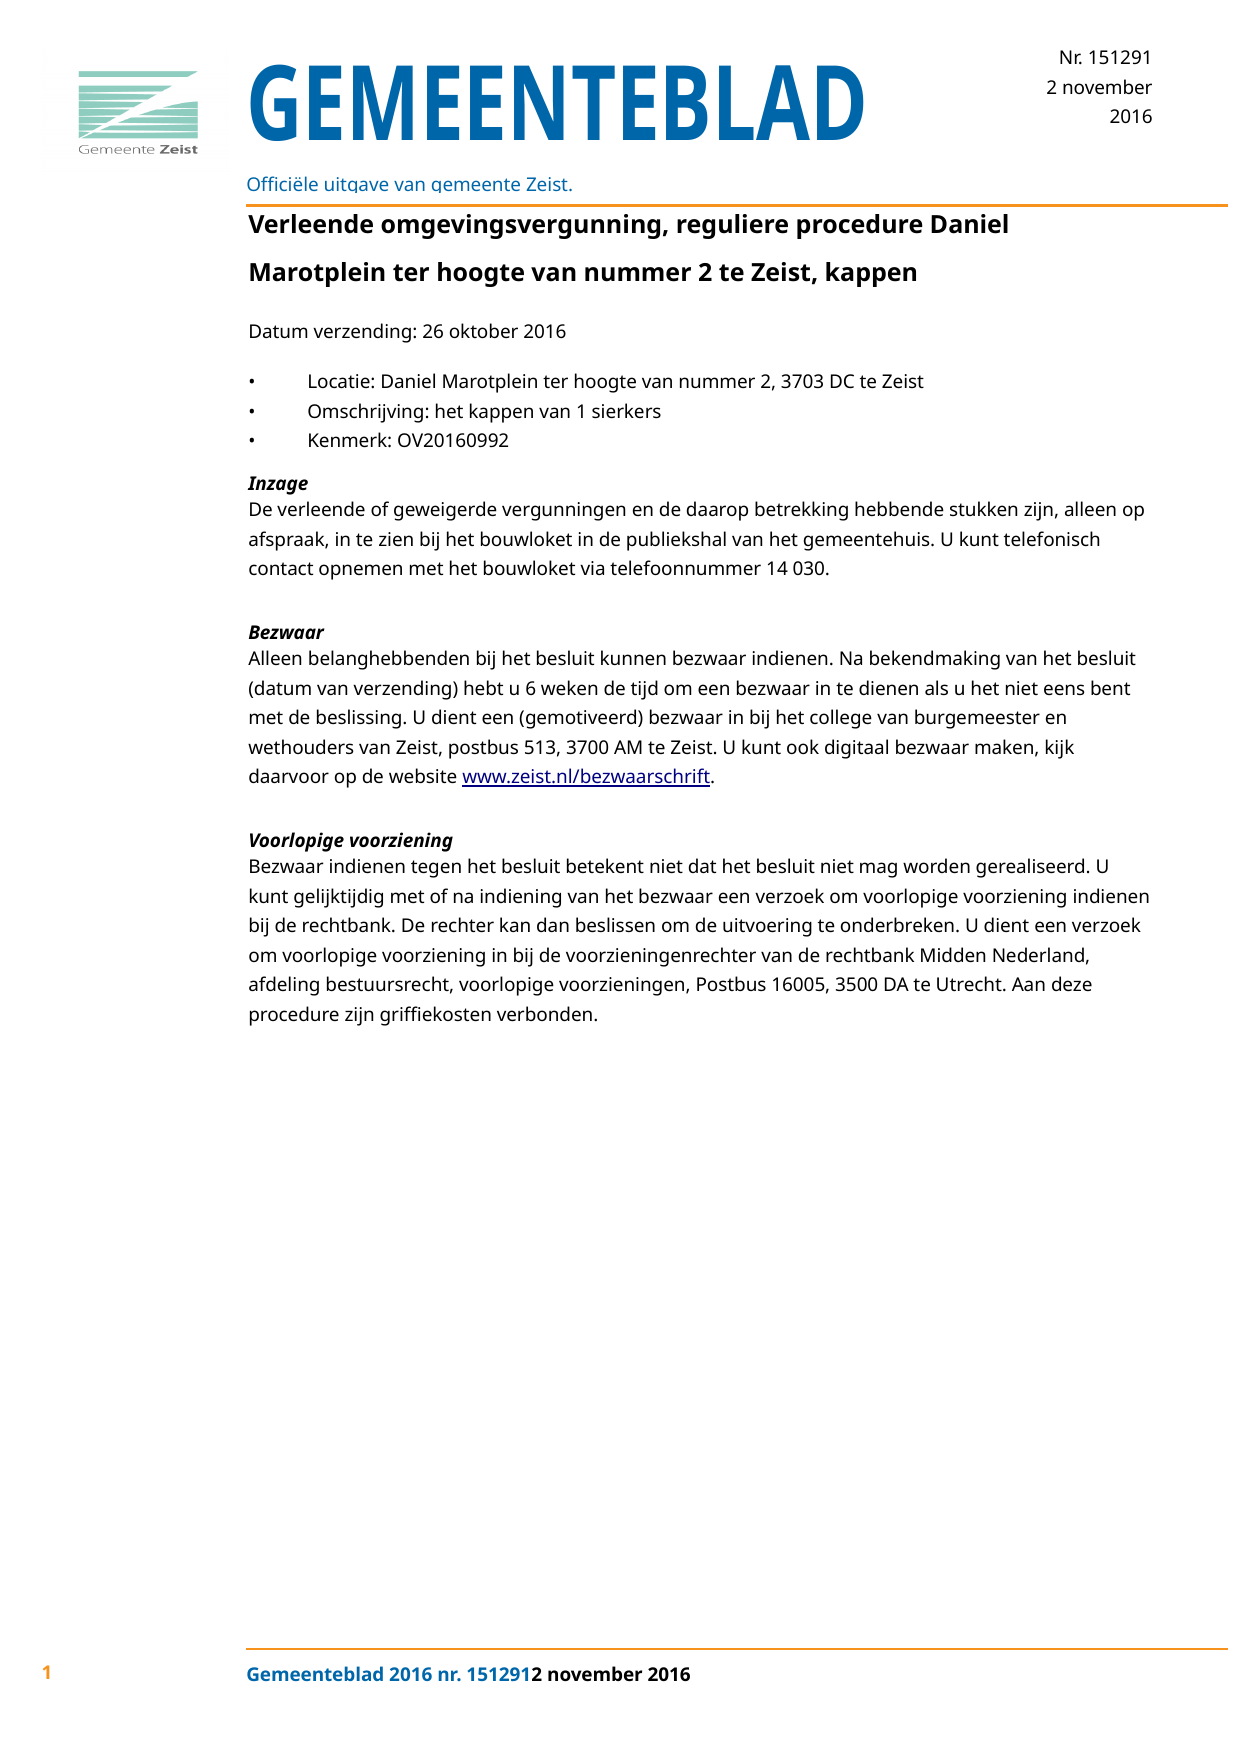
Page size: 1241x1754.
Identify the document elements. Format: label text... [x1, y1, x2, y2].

text Datum verzending: 26 oktober 2016 [248, 318, 1152, 344]
text Alleen belanghebbenden bij het besluit kunnen bezwaar indienen. Na bekendmaking van het besluit (datum van verzending) hebt u 6 weken de tijd om een bezwaar in te dienen als u het niet eens bent met de beslissing. U dient een (gemotiveerd) bezwaar in bij het college van burgemeester en wethouders van Zeist, postbus 513, 3700 AM te Zeist. U kunt ook digitaal bezwaar maken, kijk daarvoor op de website www.zeist.nl/bezwaarschrift. [248, 645, 1152, 789]
text De verleende of geweigerde vergunningen en de daarop betrekking hebbende stukken zijn, alleen op afspraak, in te zien bij het bouwloket in de publiekshal van het gemeentehuis. U kunt telefonisch contact opnemen met het bouwloket via telefoonnummer 14 030. [248, 496, 1152, 581]
text Inzage [248, 471, 1152, 496]
text Voorlopige voorziening [248, 827, 1152, 853]
list Omschrijving: het kappen van 1 sierkers [248, 398, 1152, 424]
text Bezwaar indienen tegen het besluit betekent niet dat het besluit niet mag worden gerealiseerd. U kunt gelijktijdig met of na indiening van het bezwaar een verzoek om voorlopige voorziening indienen bij de rechtbank. De rechter kan dan beslissen om de uitvoering te onderbreken. U dient een verzoek om voorlopige voorziening in bij de voorzieningenrechter van de rechtbank Midden Nederland, afdeling bestuursrecht, voorlopige voorzieningen, Postbus 16005, 3500 DA te Utrecht. Aan deze procedure zijn griffiekosten verbonden. [248, 853, 1152, 1027]
list Kenmerk: OV20160992 [248, 427, 1152, 453]
text Verleende omgevingsvergunning, reguliere procedure Daniel Marotplein ter hoogte van nummer 2 te Zeist, kappen [248, 207, 1152, 288]
list Locatie: Daniel Marotplein ter hoogte van nummer 2, 3703 DC te Zeist [248, 368, 1152, 394]
text Bezwaar [248, 619, 1152, 645]
picture [41, 47, 231, 172]
